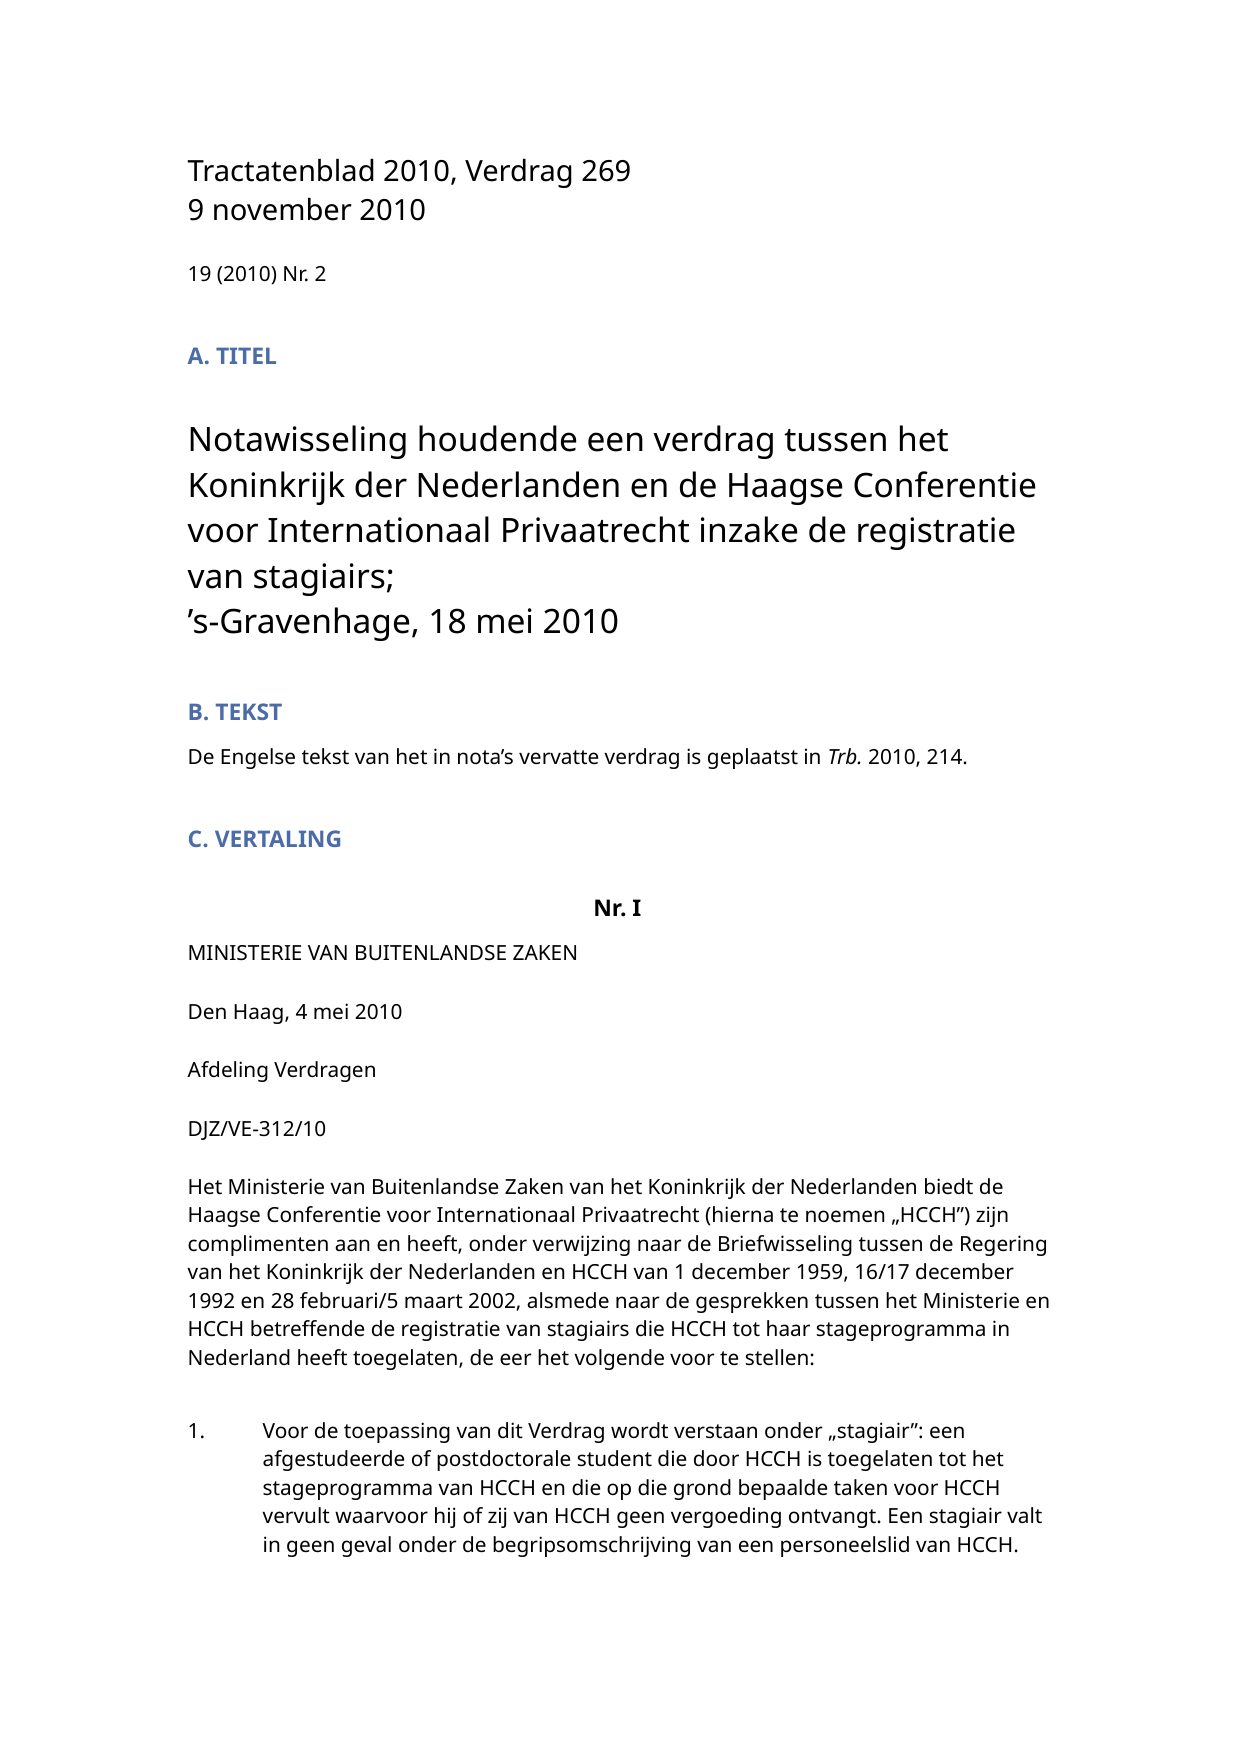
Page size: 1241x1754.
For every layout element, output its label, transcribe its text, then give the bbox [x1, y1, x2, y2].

subtitle A. TITEL [187, 340, 1053, 371]
text Afdeling Verdragen [187, 1055, 1053, 1084]
subtitle C. VERTALING [187, 823, 1053, 854]
text Den Haag, 4 mei 2010 [187, 997, 1053, 1025]
subtitle Nr. I [187, 892, 1053, 923]
text 19 (2010) Nr. 2 [187, 259, 1053, 287]
text Notawisseling houdende een verdrag tussen het Koninkrijk der Nederlanden en de Haagse Conferentie voor Internationaal Privaatrecht inzake de registratie van stagiairs; [187, 416, 1053, 598]
text DJZ/VE-312/10 [187, 1114, 1053, 1142]
text Tractatenblad 2010, Verdrag 269 [187, 150, 1053, 190]
subtitle B. TEKST [187, 696, 1053, 727]
text Het Ministerie van Buitenlandse Zaken van het Koninkrijk der Nederlanden biedt de Haagse Conferentie voor Internationaal Privaatrecht (hierna te noemen „HCCH”) zijn complimenten aan en heeft, onder verwijzing naar de Briefwisseling tussen de Regering van het Koninkrijk der Nederlanden en HCCH van 1 december 1959, 16/17 december 1992 en 28 februari/5 maart 2002, alsmede naar de gesprekken tussen het Ministerie en HCCH betreffende de registratie van stagiairs die HCCH tot haar stageprogramma in Nederland heeft toegelaten, de eer het volgende voor te stellen: [187, 1172, 1053, 1371]
text ’s-Gravenhage, 18 mei 2010 [187, 598, 1053, 644]
list Voor de toepassing van dit Verdrag wordt verstaan onder „stagiair”: een afgestudeerde of postdoctorale student die door HCCH is toegelaten tot het stageprogramma van HCCH en die op die grond bepaalde taken voor HCCH vervult waarvoor hij of zij van HCCH geen vergoeding ontvangt. Een stagiair valt in geen geval onder de begripsomschrijving van een personeelslid van HCCH. [187, 1416, 1053, 1558]
text MINISTERIE VAN BUITENLANDSE ZAKEN [187, 938, 1053, 967]
text De Engelse tekst van het in nota’s vervatte verdrag is geplaatst in Trb. 2010, 214. [187, 742, 1053, 771]
text 9 november 2010 [187, 190, 1053, 229]
